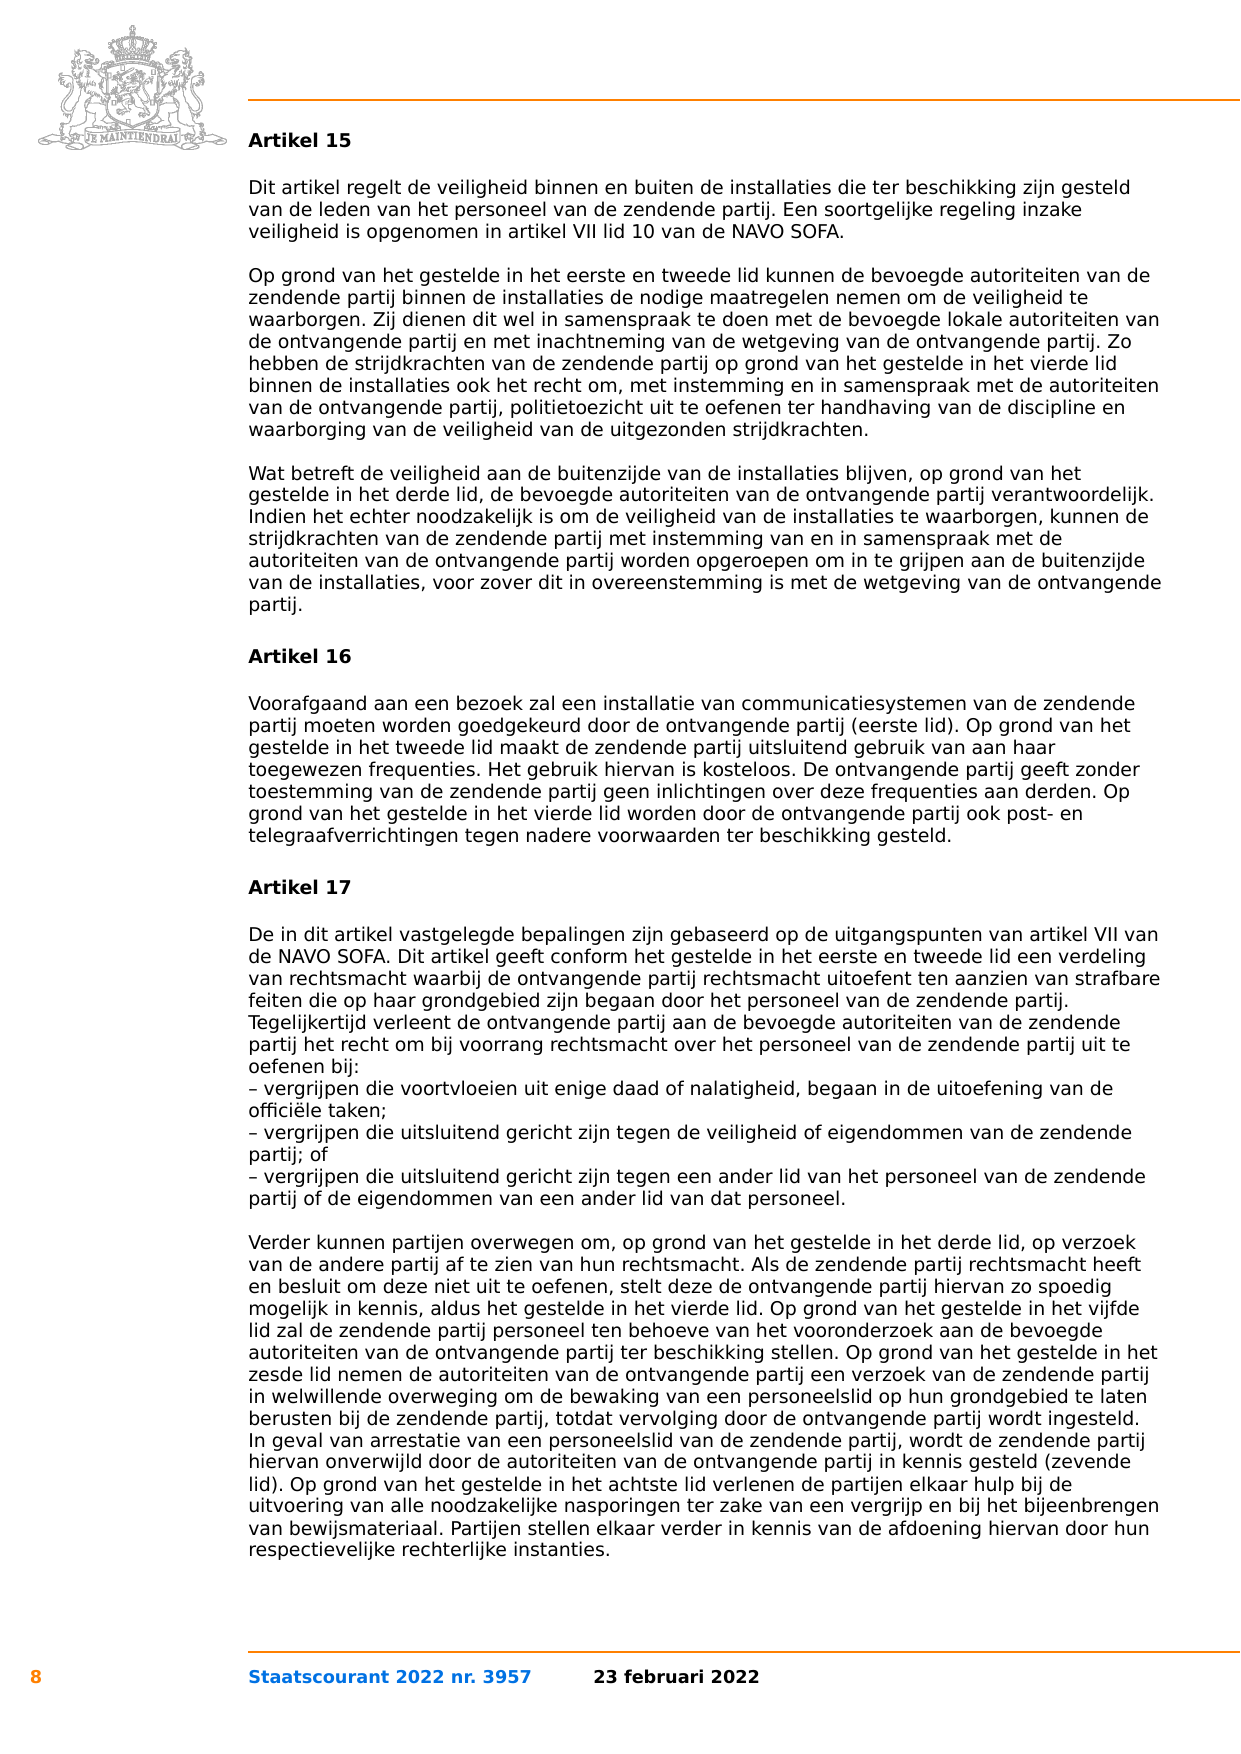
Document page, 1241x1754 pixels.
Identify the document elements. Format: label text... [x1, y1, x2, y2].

text Verder kunnen partijen overwegen om, op grond van het gestelde in het derde lid, op verzoek van de andere partij af te zien van hun rechtsmacht. Als de zendende partij rechtsmacht heeft en besluit om deze niet uit te oefenen, stelt deze de ontvangende partij hiervan zo spoedig mogelijk in kennis, aldus het gestelde in het vierde lid. Op grond van het gestelde in het vijfde lid zal de zendende partij personeel ten behoeve van het vooronderzoek aan de bevoegde autoriteiten van de ontvangende partij ter beschikking stellen. Op grond van het gestelde in het zesde lid nemen de autoriteiten van de ontvangende partij een verzoek van de zendende partij in welwillende overweging om de bewaking van een personeelslid op hun grondgebied te laten berusten bij de zendende partij, totdat vervolging door de ontvangende partij wordt ingesteld. In geval van arrestatie van een personeelslid van de zendende partij, wordt de zendende partij hiervan onverwijld door de autoriteiten van de ontvangende partij in kennis gesteld (zevende lid). Op grond van het gestelde in het achtste lid verlenen de partijen elkaar hulp bij de uitvoering van alle noodzakelijke nasporingen ter zake van een vergrijp en bij het bijeenbrengen van bewijsmateriaal. Partijen stellen elkaar verder in kennis van de afdoening hiervan door hun respectievelijke rechterlijke instanties. [248, 1232, 1163, 1561]
subtitle Artikel 15 [248, 130, 1163, 152]
text – vergrijpen die uitsluitend gericht zijn tegen de veiligheid of eigendommen van de zendende partij; of [248, 1122, 1163, 1166]
text Dit artikel regelt de veiligheid binnen en buiten de installaties die ter beschikking zijn gesteld van de leden van het personeel van de zendende partij. Een soortgelijke regeling inzake veiligheid is opgenomen in artikel VII lid 10 van de NAVO SOFA. [248, 177, 1163, 243]
text – vergrijpen die voortvloeien uit enige daad of nalatigheid, begaan in de uitoefening van de officiële taken; [248, 1078, 1163, 1122]
text Voorafgaand aan een bezoek zal een installatie van communicatiesystemen van de zendende partij moeten worden goedgekeurd door de ontvangende partij (eerste lid). Op grond van het gestelde in het tweede lid maakt de zendende partij uitsluitend gebruik van aan haar toegewezen frequenties. Het gebruik hiervan is kosteloos. De ontvangende partij geeft zonder toestemming van de zendende partij geen inlichtingen over deze frequenties aan derden. Op grond van het gestelde in het vierde lid worden door de ontvangende partij ook post- en telegraafverrichtingen tegen nadere voorwaarden ter beschikking gesteld. [248, 693, 1163, 847]
text – vergrijpen die uitsluitend gericht zijn tegen een ander lid van het personeel van de zendende partij of de eigendommen van een ander lid van dat personeel. [248, 1166, 1163, 1210]
text Wat betreft de veiligheid aan de buitenzijde van de installaties blijven, op grond van het gestelde in het derde lid, de bevoegde autoriteiten van de ontvangende partij verantwoordelijk. Indien het echter noodzakelijk is om de veiligheid van de installaties te waarborgen, kunnen de strijdkrachten van de zendende partij met instemming van en in samenspraak met de autoriteiten van de ontvangende partij worden opgeroepen om in te grijpen aan de buitenzijde van de installaties, voor zover dit in overeenstemming is met de wetgeving van de ontvangende partij. [248, 462, 1163, 616]
subtitle Artikel 16 [248, 646, 1163, 668]
text Op grond van het gestelde in het eerste en tweede lid kunnen de bevoegde autoriteiten van de zendende partij binnen de installaties de nodige maatregelen nemen om de veiligheid te waarborgen. Zij dienen dit wel in samenspraak te doen met de bevoegde lokale autoriteiten van de ontvangende partij en met inachtneming van de wetgeving van de ontvangende partij. Zo hebben de strijdkrachten van de zendende partij op grond van het gestelde in het vierde lid binnen de installaties ook het recht om, met instemming en in samenspraak met de autoriteiten van de ontvangende partij, politietoezicht uit te oefenen ter handhaving van de discipline en waarborging van de veiligheid van de uitgezonden strijdkrachten. [248, 265, 1163, 441]
picture [38, 25, 227, 150]
subtitle Artikel 17 [248, 877, 1163, 899]
text De in dit artikel vastgelegde bepalingen zijn gebaseerd op de uitgangspunten van artikel VII van de NAVO SOFA. Dit artikel geeft conform het gestelde in het eerste en tweede lid een verdeling van rechtsmacht waarbij de ontvangende partij rechtsmacht uitoefent ten aanzien van strafbare feiten die op haar grondgebied zijn begaan door het personeel van de zendende partij. Tegelijkertijd verleent de ontvangende partij aan de bevoegde autoriteiten van de zendende partij het recht om bij voorrang rechtsmacht over het personeel van de zendende partij uit te oefenen bij: [248, 924, 1163, 1078]
